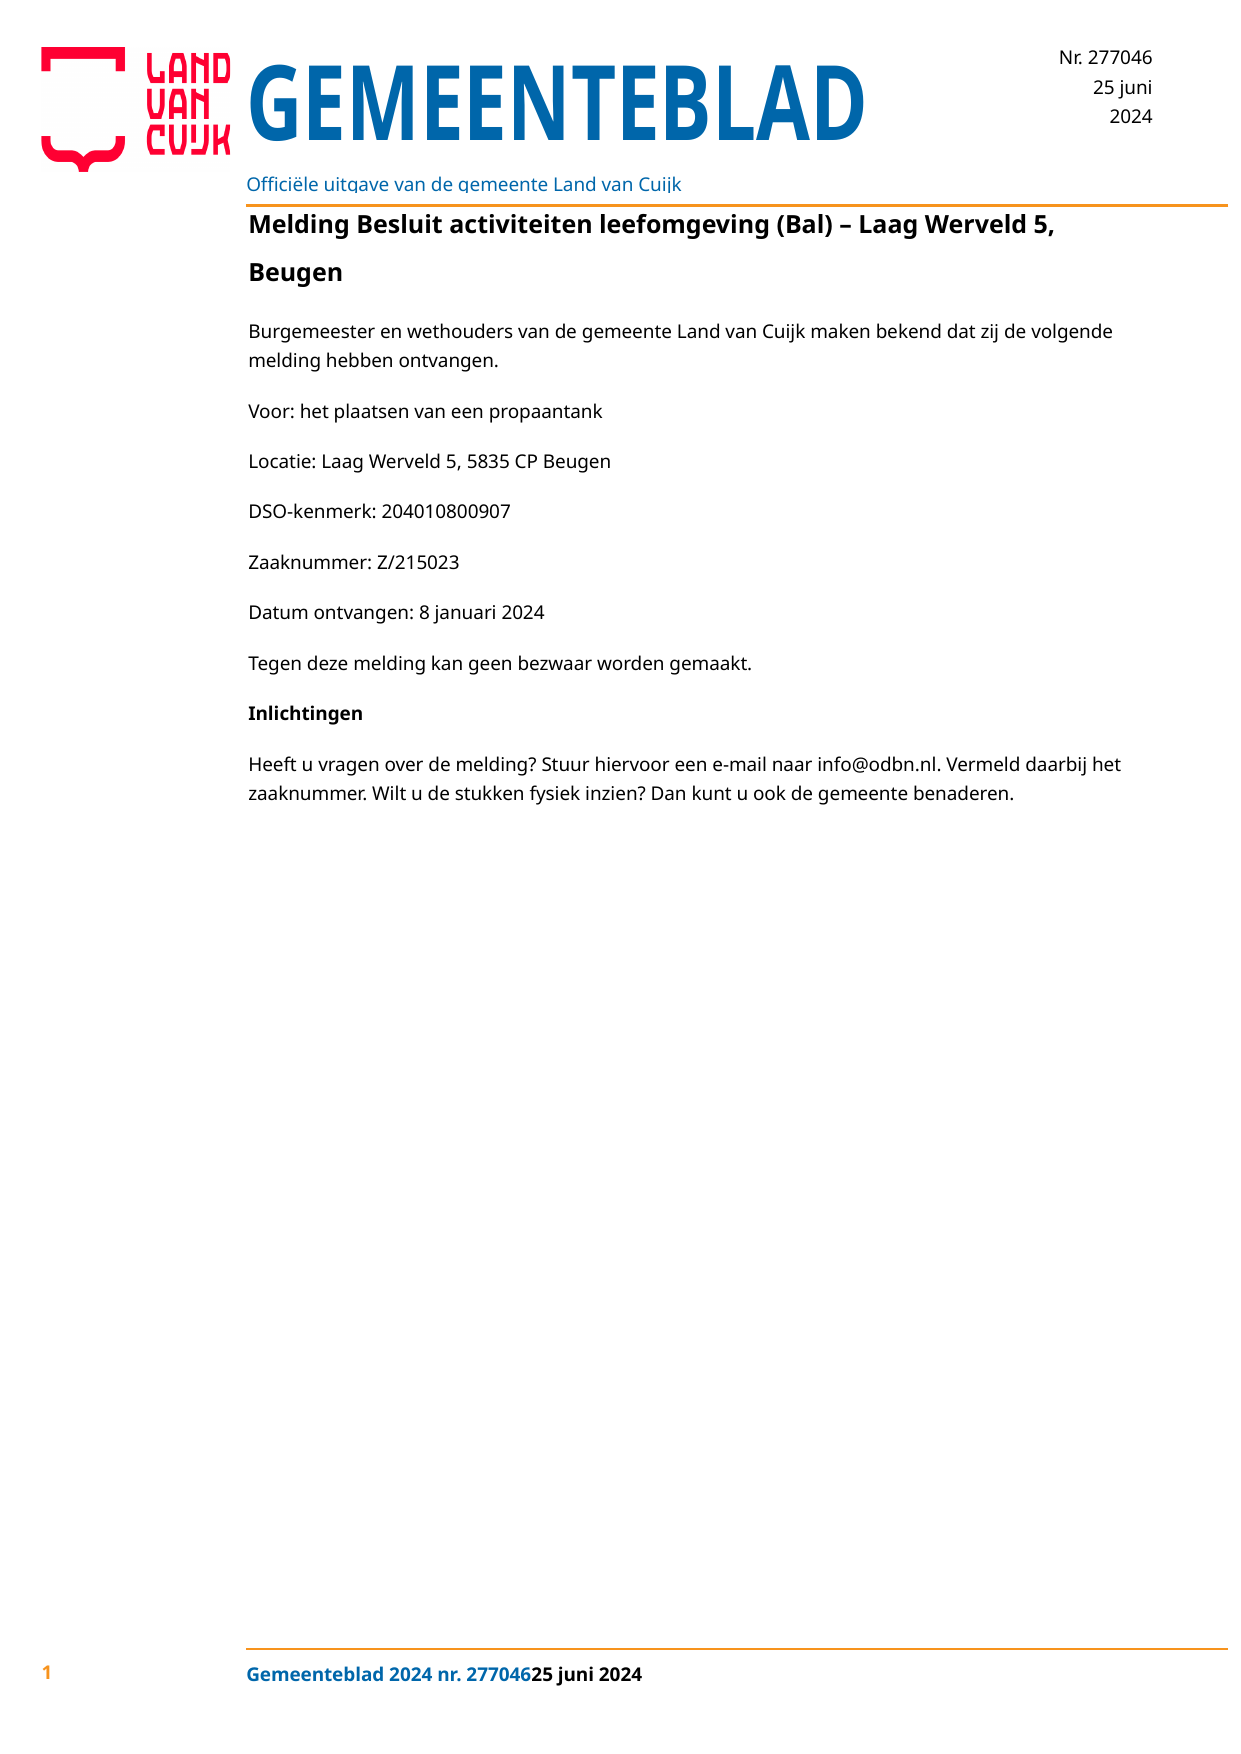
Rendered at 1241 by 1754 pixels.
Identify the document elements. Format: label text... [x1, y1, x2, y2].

text Datum ontvangen: 8 januari 2024 [248, 599, 1152, 625]
text DSO-kenmerk: 204010800907 [248, 499, 1152, 524]
text Burgemeester en wethouders van de gemeente Land van Cuijk maken bekend dat zij de volgende melding hebben ontvangen. [248, 318, 1152, 373]
picture [41, 47, 231, 172]
text Heeft u vragen over de melding? Stuur hiervoor een e-mail naar info@odbn.nl. Vermeld daarbij het zaaknummer. Wilt u de stukken fysiek inzien? Dan kunt u ook de gemeente benaderen. [248, 751, 1152, 806]
text Zaaknummer: Z/215023 [248, 549, 1152, 575]
text Locatie: Laag Werveld 5, 5835 CP Beugen [248, 448, 1152, 474]
text Tegen deze melding kan geen bezwaar worden gemaakt. [248, 650, 1152, 676]
text Melding Besluit activiteiten leefomgeving (Bal) – Laag Werveld 5, Beugen [248, 207, 1152, 288]
text Inlichtingen [248, 700, 1152, 726]
text Voor: het plaatsen van een propaantank [248, 398, 1152, 424]
